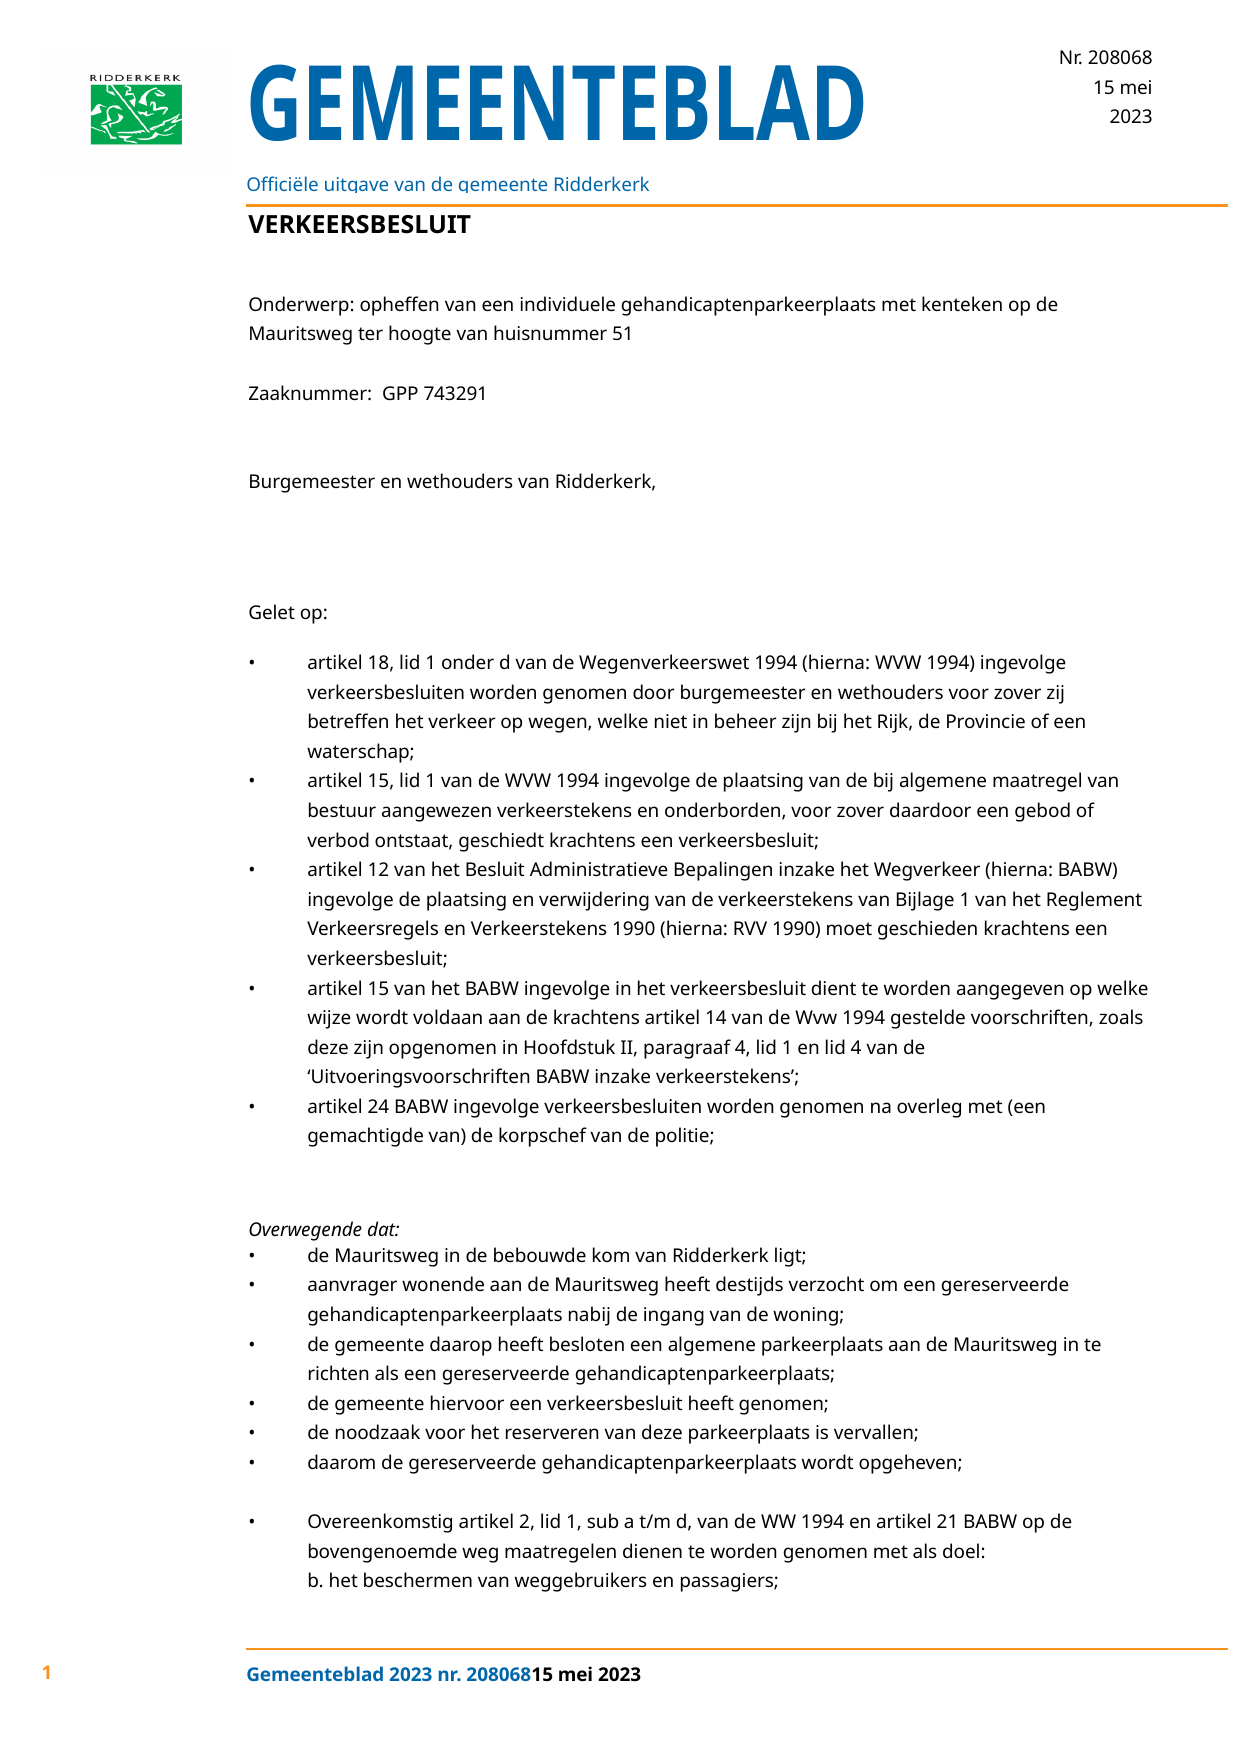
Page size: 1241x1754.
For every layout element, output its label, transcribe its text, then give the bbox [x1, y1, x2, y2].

list artikel 15 van het BABW ingevolge in het verkeersbesluit dient te worden aangegeven op welke wijze wordt voldaan aan de krachtens artikel 14 van de Wvw 1994 gestelde voorschriften, zoals deze zijn opgenomen in Hoofdstuk II, paragraaf 4, lid 1 en lid 4 van de ‘Uitvoeringsvoorschriften BABW inzake verkeerstekens’; [248, 975, 1152, 1089]
list Overeenkomstig artikel 2, lid 1, sub a t/m d, van de WW 1994 en artikel 21 BABW op de bovengenoemde weg maatregelen dienen te worden genomen met als doel: [248, 1508, 1152, 1563]
list de gemeente hiervoor een verkeersbesluit heeft genomen; [248, 1390, 1152, 1416]
list artikel 12 van het Besluit Administratieve Bepalingen inzake het Wegverkeer (hierna: BABW) ingevolge de plaatsing en verwijdering van de verkeerstekens van Bijlage 1 van het Reglement Verkeersregels en Verkeerstekens 1990 (hierna: RVV 1990) moet geschieden krachtens een verkeersbesluit; [248, 856, 1152, 971]
list b. het beschermen van weggebruikers en passagiers; [248, 1567, 1152, 1593]
list de Mauritsweg in de bebouwde kom van Ridderkerk ligt; [248, 1242, 1152, 1268]
text Overwegende dat: [248, 1216, 1152, 1242]
text VERKEERSBESLUIT [248, 207, 1152, 241]
text Gelet op: [248, 599, 1152, 625]
text Onderwerp: opheffen van een individuele gehandicaptenparkeerplaats met kenteken op de Mauritsweg ter hoogte van huisnummer 51 [248, 291, 1152, 346]
list artikel 18, lid 1 onder d van de Wegenverkeerswet 1994 (hierna: WVW 1994) ingevolge verkeersbesluiten worden genomen door burgemeester en wethouders voor zover zij betreffen het verkeer op wegen, welke niet in beheer zijn bij het Rijk, de Provincie of een waterschap; [248, 649, 1152, 764]
text Burgemeester en wethouders van Ridderkerk, [248, 468, 1152, 494]
list artikel 24 BABW ingevolge verkeersbesluiten worden genomen na overleg met (een gemachtigde van) de korpschef van de politie; [248, 1093, 1152, 1148]
list de gemeente daarop heeft besloten een algemene parkeerplaats aan de Mauritsweg in te richten als een gereserveerde gehandicaptenparkeerplaats; [248, 1331, 1152, 1386]
text Zaaknummer: GPP 743291 [248, 380, 1152, 406]
list de noodzaak voor het reserveren van deze parkeerplaats is vervallen; [248, 1419, 1152, 1445]
list artikel 15, lid 1 van de WVW 1994 ingevolge de plaatsing van de bij algemene maatregel van bestuur aangewezen verkeerstekens en onderborden, voor zover daardoor een gebod of verbod ontstaat, geschiedt krachtens een verkeersbesluit; [248, 768, 1152, 853]
picture [41, 47, 231, 172]
list daarom de gereserveerde gehandicaptenparkeerplaats wordt opgeheven; [248, 1449, 1152, 1475]
list aanvrager wonende aan de Mauritsweg heeft destijds verzocht om een gereserveerde gehandicaptenparkeerplaats nabij de ingang van de woning; [248, 1272, 1152, 1327]
